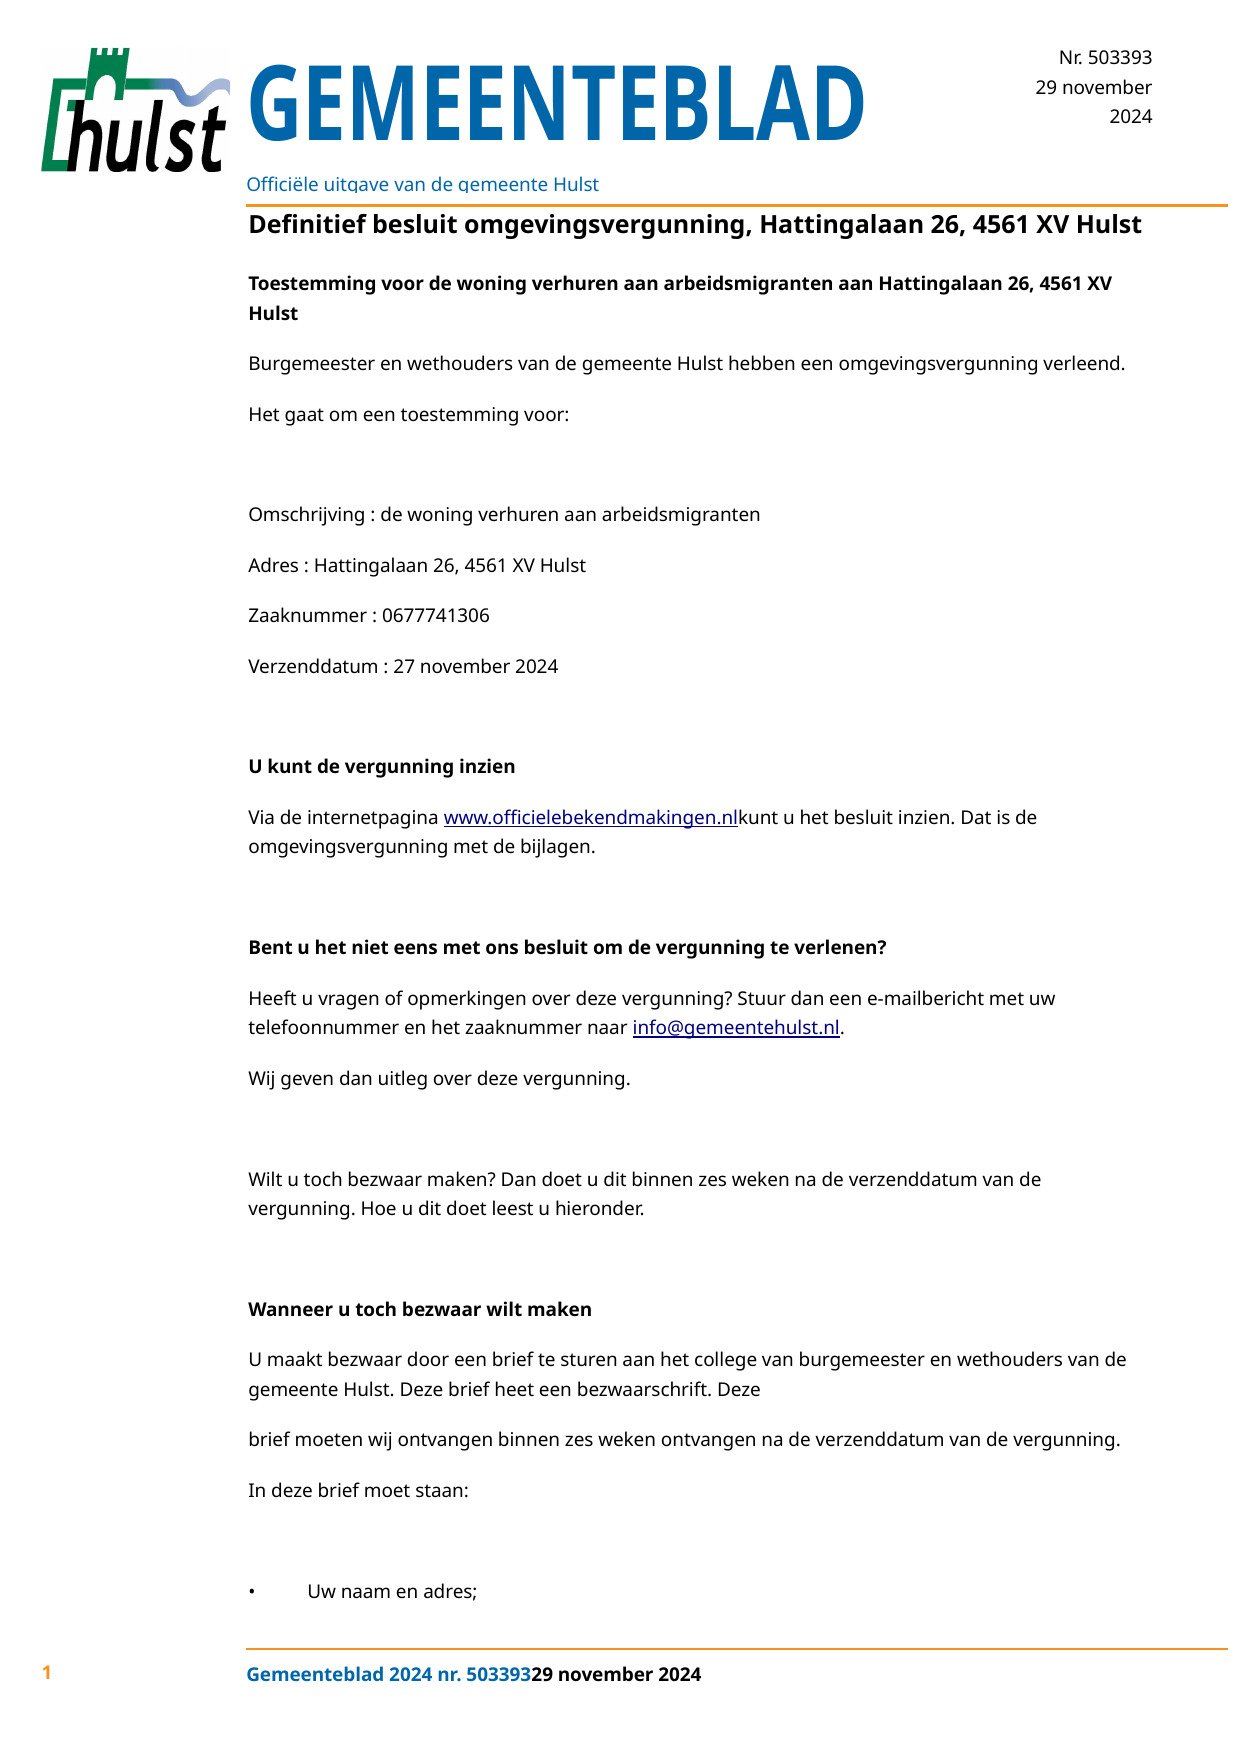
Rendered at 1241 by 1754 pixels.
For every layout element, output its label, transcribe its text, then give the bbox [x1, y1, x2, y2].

text Adres : Hattingalaan 26, 4561 XV Hulst [248, 552, 1152, 578]
list Uw naam en adres; [248, 1578, 1152, 1603]
text Wij geven dan uitleg over deze vergunning. [248, 1065, 1152, 1091]
picture [41, 47, 231, 172]
text Definitief besluit omgevingsvergunning, Hattingalaan 26, 4561 XV Hulst [248, 207, 1152, 241]
text In deze brief moet staan: [248, 1477, 1152, 1503]
text Heeft u vragen of opmerkingen over deze vergunning? Stuur dan een e-mailbericht met uw telefoonnummer en het zaaknummer naar info@gemeentehulst.nl. [248, 985, 1152, 1040]
text U kunt de vergunning inzien [248, 754, 1152, 779]
text brief moeten wij ontvangen binnen zes weken ontvangen na de verzenddatum van de vergunning. [248, 1427, 1152, 1452]
text Via de internetpagina www.officielebekendmakingen.nlkunt u het besluit inzien. Dat is de omgevingsvergunning met de bijlagen. [248, 804, 1152, 859]
text Verzenddatum : 27 november 2024 [248, 653, 1152, 678]
text Zaaknummer : 0677741306 [248, 602, 1152, 628]
text Burgemeester en wethouders van de gemeente Hulst hebben een omgevingsvergunning verleend. [248, 350, 1152, 376]
text Wilt u toch bezwaar maken? Dan doet u dit binnen zes weken na de verzenddatum van de vergunning. Hoe u dit doet leest u hieronder. [248, 1166, 1152, 1221]
text Omschrijving : de woning verhuren aan arbeidsmigranten [248, 502, 1152, 527]
text Wanneer u toch bezwaar wilt maken [248, 1296, 1152, 1322]
text U maakt bezwaar door een brief te sturen aan het college van burgemeester en wethouders van de gemeente Hulst. Deze brief heet een bezwaarschrift. Deze [248, 1347, 1152, 1402]
text Bent u het niet eens met ons besluit om de vergunning te verlenen? [248, 934, 1152, 960]
text Toestemming voor de woning verhuren aan arbeidsmigranten aan Hattingalaan 26, 4561 XV Hulst [248, 270, 1152, 326]
text Het gaat om een toestemming voor: [248, 401, 1152, 426]
